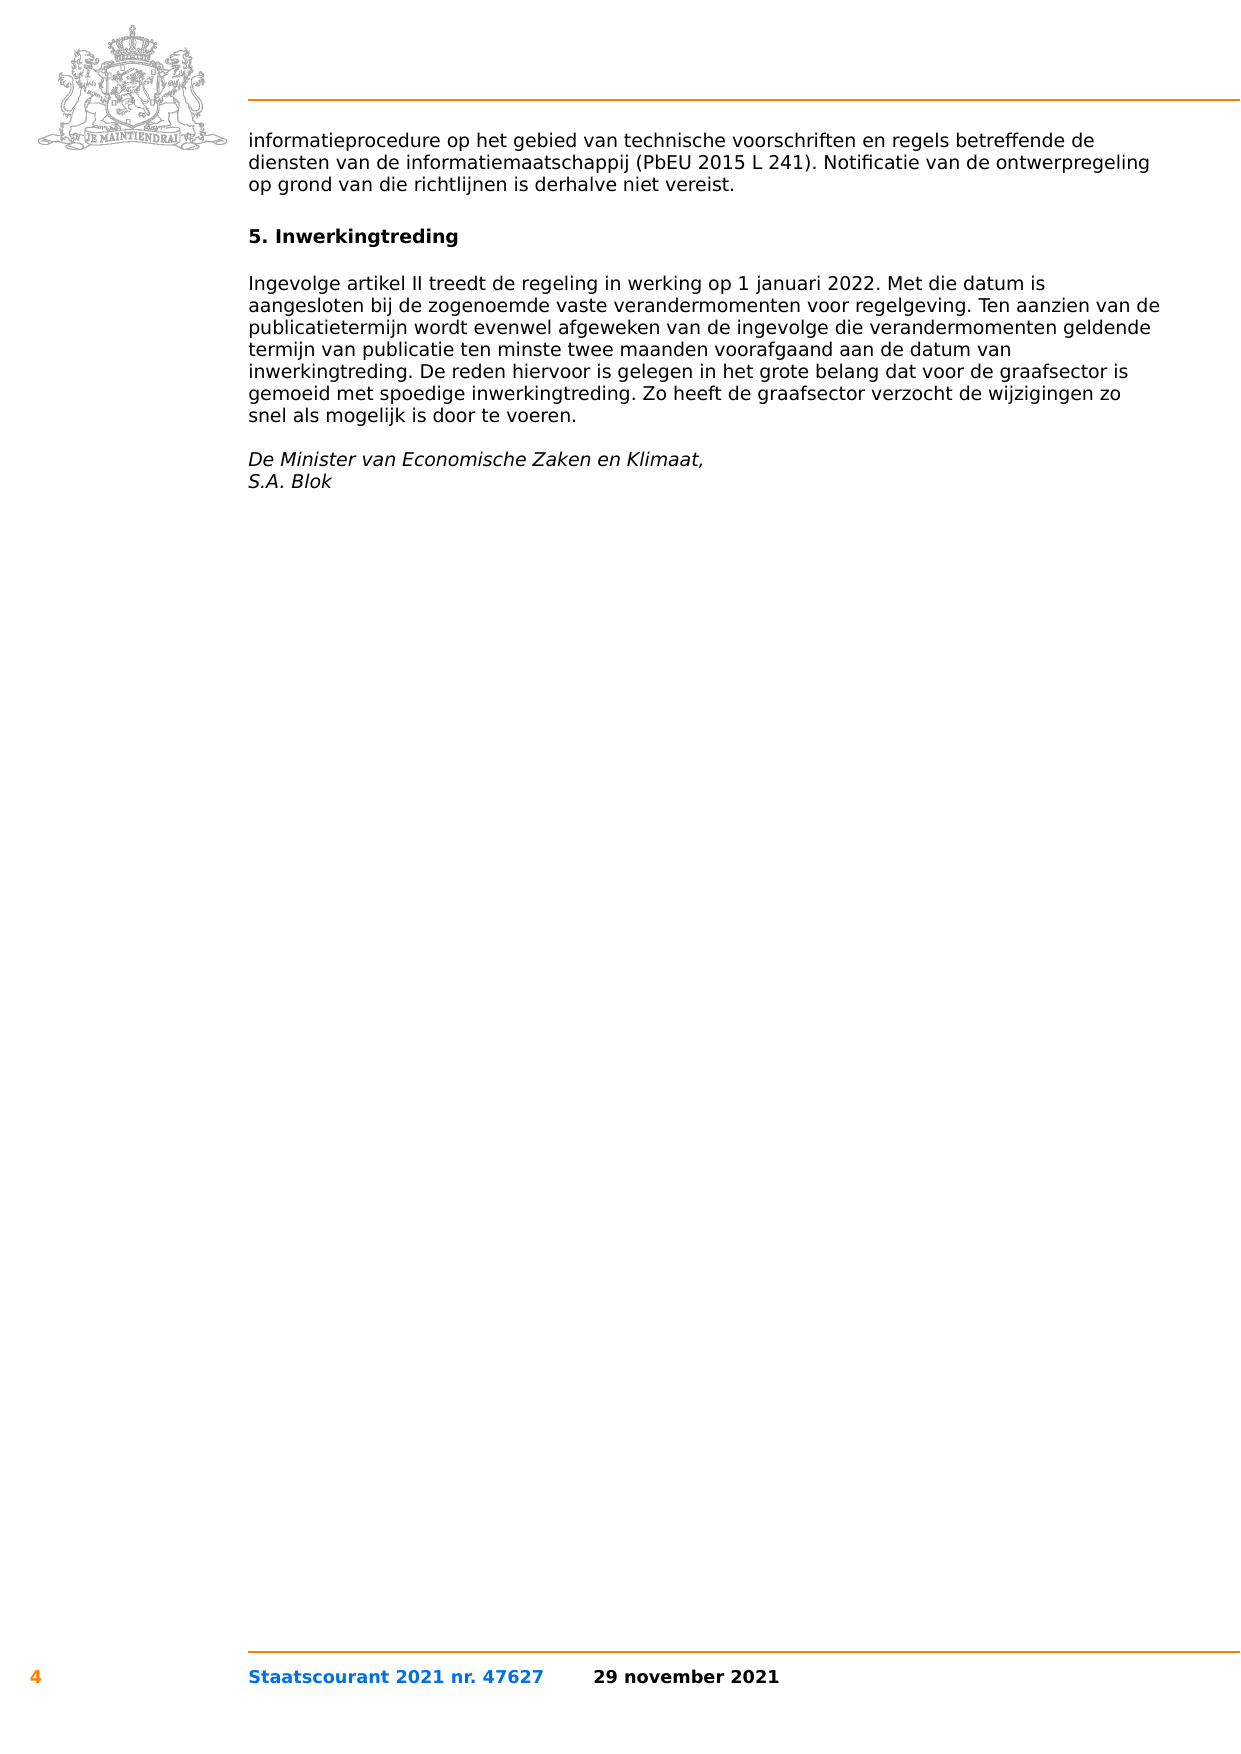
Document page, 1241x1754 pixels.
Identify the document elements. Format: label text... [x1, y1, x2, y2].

text Ingevolge artikel II treedt de regeling in werking op 1 januari 2022. Met die datum is aangesloten bij de zogenoemde vaste verandermomenten voor regelgeving. Ten aanzien van de publicatietermijn wordt evenwel afgeweken van de ingevolge die verandermomenten geldende termijn van publicatie ten minste twee maanden voorafgaand aan de datum van inwerkingtreding. De reden hiervoor is gelegen in het grote belang dat voor de graafsector is gemoeid met spoedige inwerkingtreding. Zo heeft de graafsector verzocht de wijzigingen zo snel als mogelijk is door te voeren. [248, 273, 1163, 427]
subtitle 5. Inwerkingtreding [248, 226, 1163, 248]
picture [38, 25, 227, 150]
text De Minister van Economische Zaken en Klimaat, S.A. Blok [248, 448, 1163, 492]
text informatieprocedure op het gebied van technische voorschriften en regels betreffende de diensten van de informatiemaatschappij (PbEU 2015 L 241). Notificatie van de ontwerpregeling op grond van die richtlijnen is derhalve niet vereist. [248, 130, 1163, 196]
